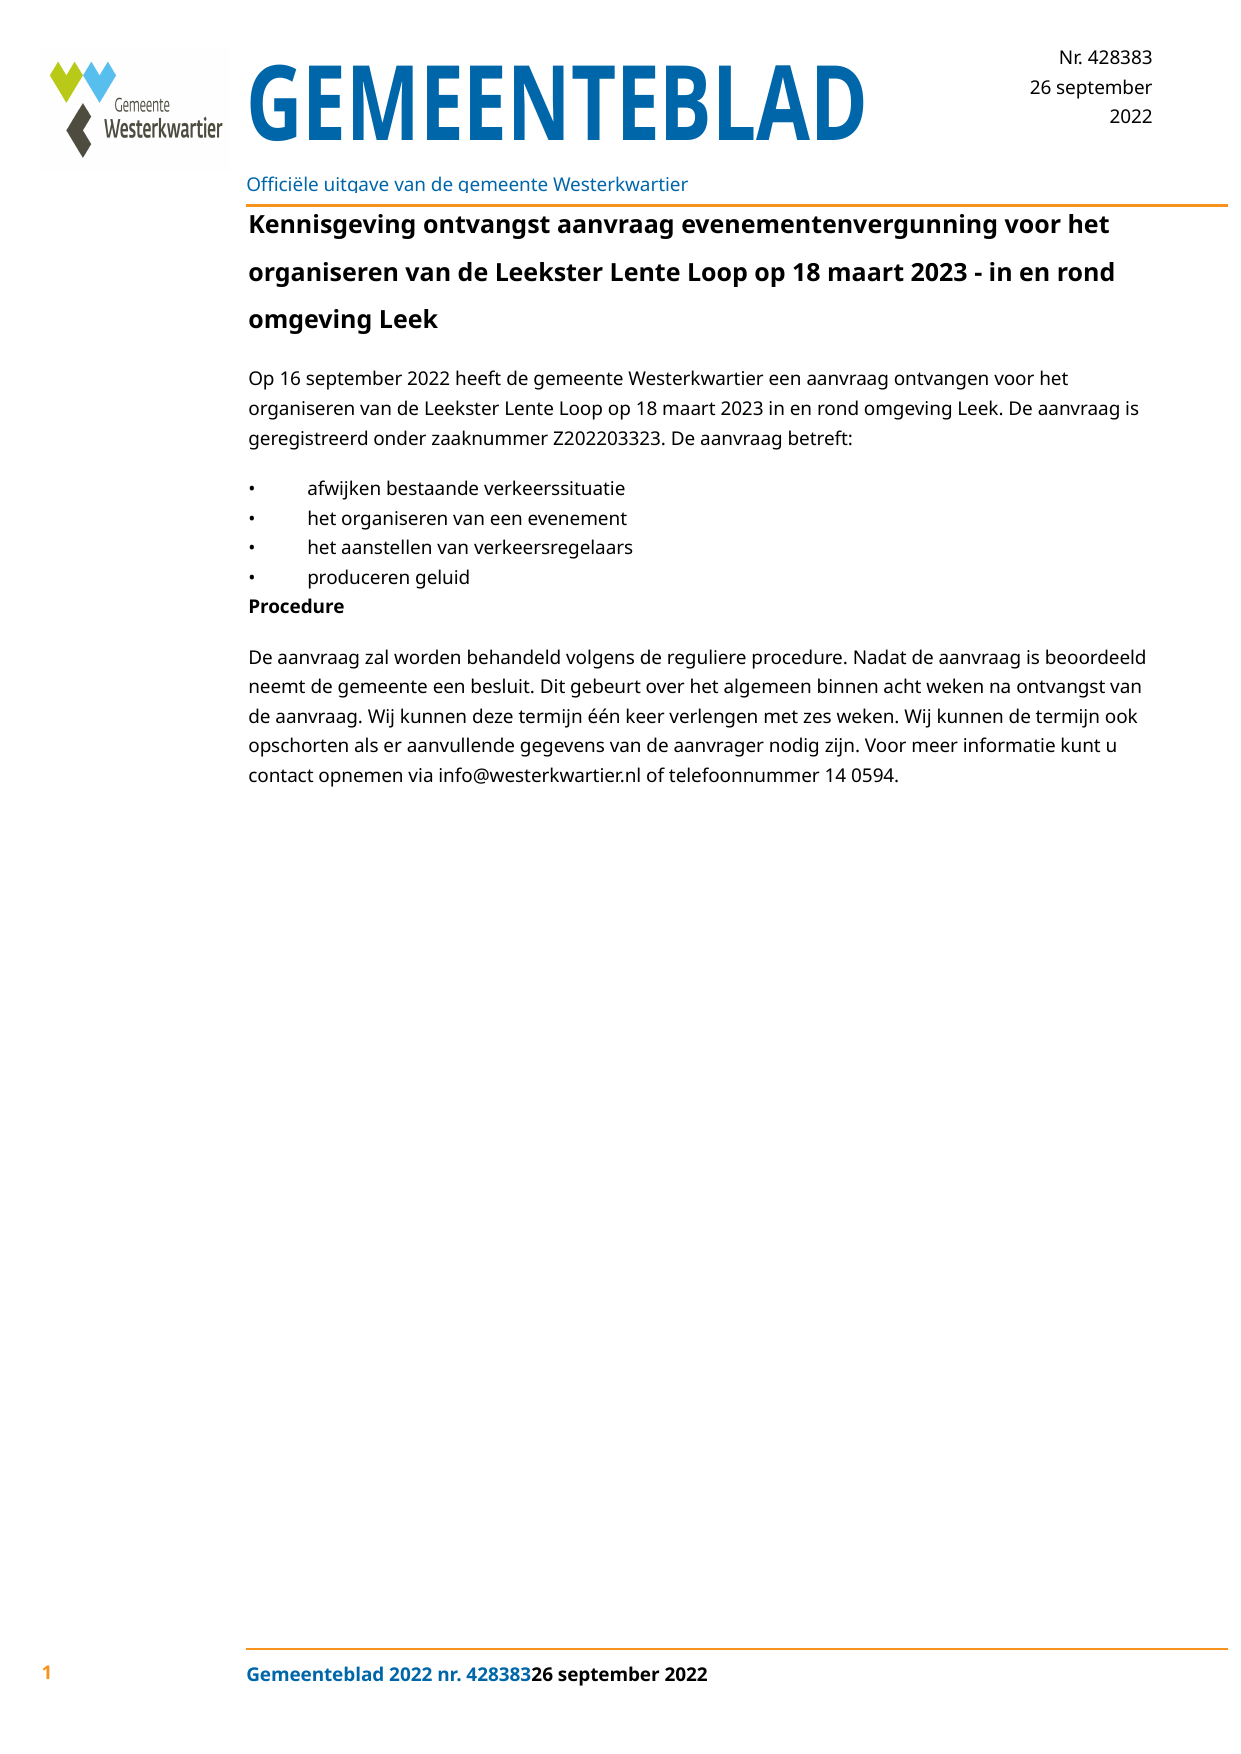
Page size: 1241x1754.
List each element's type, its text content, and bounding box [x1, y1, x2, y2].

text De aanvraag zal worden behandeld volgens de reguliere procedure. Nadat de aanvraag is beoordeeld neemt de gemeente een besluit. Dit gebeurt over het algemeen binnen acht weken na ontvangst van de aanvraag. Wij kunnen deze termijn één keer verlengen met zes weken. Wij kunnen de termijn ook opschorten als er aanvullende gegevens van de aanvrager nodig zijn. Voor meer informatie kunt u contact opnemen via info@westerkwartier.nl of telefoonnummer 14 0594. [248, 644, 1152, 788]
list het aanstellen van verkeersregelaars [248, 534, 1152, 560]
picture [41, 47, 231, 172]
text Procedure [248, 593, 1152, 619]
list produceren geluid [248, 564, 1152, 589]
list afwijken bestaande verkeerssituatie [248, 475, 1152, 501]
list het organiseren van een evenement [248, 505, 1152, 530]
text Kennisgeving ontvangst aanvraag evenementenvergunning voor het organiseren van de Leekster Lente Loop op 18 maart 2023 - in en rond omgeving Leek [248, 207, 1152, 336]
text Op 16 september 2022 heeft de gemeente Westerkwartier een aanvraag ontvangen voor het organiseren van de Leekster Lente Loop op 18 maart 2023 in en rond omgeving Leek. De aanvraag is geregistreerd onder zaaknummer Z202203323. De aanvraag betreft: [248, 366, 1152, 450]
